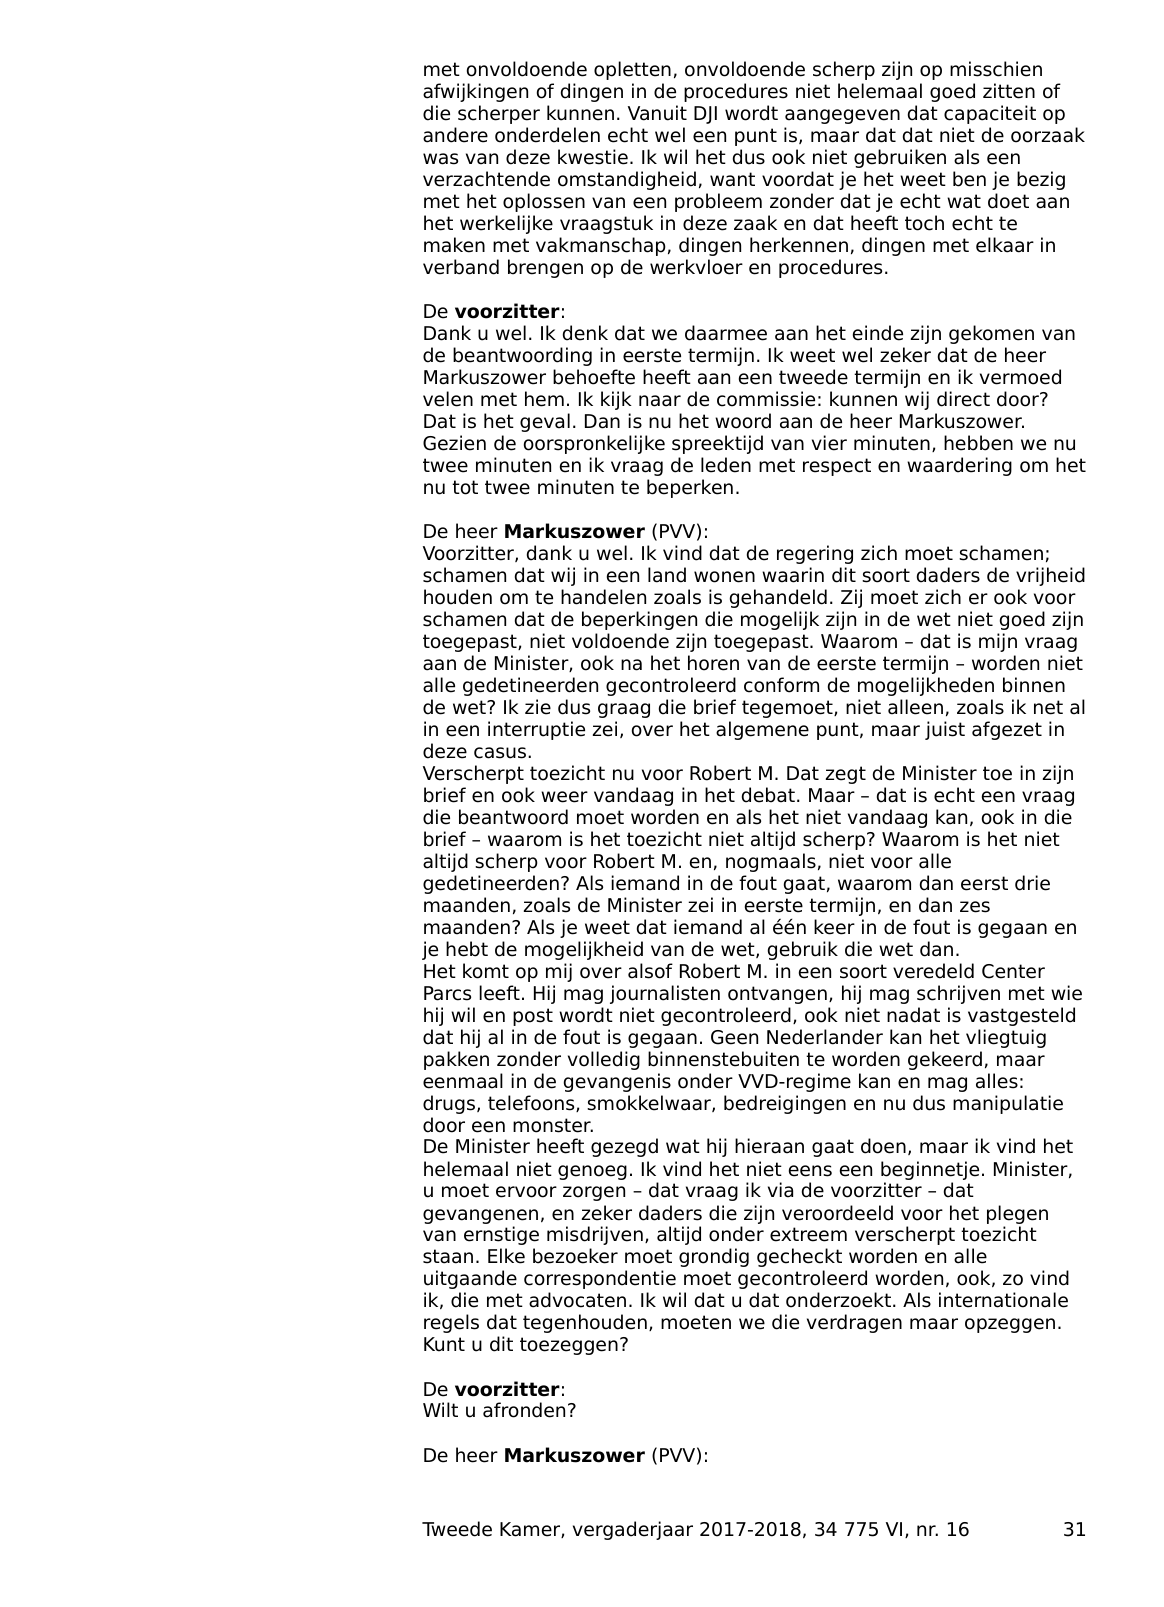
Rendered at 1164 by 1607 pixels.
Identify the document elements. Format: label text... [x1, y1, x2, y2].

text Verscherpt toezicht nu voor Robert M. Dat zegt de Minister toe in zijn brief en ook weer vandaag in het debat. Maar – dat is echt een vraag die beantwoord moet worden en als het niet vandaag kan, ook in die brief – waarom is het toezicht niet altijd scherp? Waarom is het niet altijd scherp voor Robert M. en, nogmaals, niet voor alle gedetineerden? Als iemand in de fout gaat, waarom dan eerst drie maanden, zoals de Minister zei in eerste termijn, en dan zes maanden? Als je weet dat iemand al één keer in de fout is gegaan en je hebt de mogelijkheid van de wet, gebruik die wet dan. [422, 763, 1087, 961]
text met onvoldoende opletten, onvoldoende scherp zijn op misschien afwijkingen of dingen in de procedures niet helemaal goed zitten of die scherper kunnen. Vanuit DJI wordt aangegeven dat capaciteit op andere onderdelen echt wel een punt is, maar dat dat niet de oorzaak was van deze kwestie. Ik wil het dus ook niet gebruiken als een verzachtende omstandigheid, want voordat je het weet ben je bezig met het oplossen van een probleem zonder dat je echt wat doet aan het werkelijke vraagstuk in deze zaak en dat heeft toch echt te maken met vakmanschap, dingen herkennen, dingen met elkaar in verband brengen op de werkvloer en procedures. [422, 59, 1087, 279]
text Wilt u afronden? [422, 1400, 1087, 1422]
text De voorzitter: [422, 1378, 1087, 1400]
text De voorzitter: [422, 301, 1087, 323]
text Het komt op mij over alsof Robert M. in een soort veredeld Center Parcs leeft. Hij mag journalisten ontvangen, hij mag schrijven met wie hij wil en post wordt niet gecontroleerd, ook niet nadat is vastgesteld dat hij al in de fout is gegaan. Geen Nederlander kan het vliegtuig pakken zonder volledig binnenstebuiten te worden gekeerd, maar eenmaal in de gevangenis onder VVD-regime kan en mag alles: drugs, telefoons, smokkelwaar, bedreigingen en nu dus manipulatie door een monster. [422, 961, 1087, 1136]
text De Minister heeft gezegd wat hij hieraan gaat doen, maar ik vind het helemaal niet genoeg. Ik vind het niet eens een beginnetje. Minister, u moet ervoor zorgen – dat vraag ik via de voorzitter – dat gevangenen, en zeker daders die zijn veroordeeld voor het plegen van ernstige misdrijven, altijd onder extreem verscherpt toezicht staan. Elke bezoeker moet grondig gecheckt worden en alle uitgaande correspondentie moet gecontroleerd worden, ook, zo vind ik, die met advocaten. Ik wil dat u dat onderzoekt. Als internationale regels dat tegenhouden, moeten we die verdragen maar opzeggen. Kunt u dit toezeggen? [422, 1136, 1087, 1356]
text De heer Markuszower (PVV): [422, 521, 1087, 543]
text Voorzitter, dank u wel. Ik vind dat de regering zich moet schamen; schamen dat wij in een land wonen waarin dit soort daders de vrijheid houden om te handelen zoals is gehandeld. Zij moet zich er ook voor schamen dat de beperkingen die mogelijk zijn in de wet niet goed zijn toegepast, niet voldoende zijn toegepast. Waarom – dat is mijn vraag aan de Minister, ook na het horen van de eerste termijn – worden niet alle gedetineerden gecontroleerd conform de mogelijkheden binnen de wet? Ik zie dus graag die brief tegemoet, niet alleen, zoals ik net al in een interruptie zei, over het algemene punt, maar juist afgezet in deze casus. [422, 543, 1087, 763]
text Dank u wel. Ik denk dat we daarmee aan het einde zijn gekomen van de beantwoording in eerste termijn. Ik weet wel zeker dat de heer Markuszower behoefte heeft aan een tweede termijn en ik vermoed velen met hem. Ik kijk naar de commissie: kunnen wij direct door? Dat is het geval. Dan is nu het woord aan de heer Markuszower. Gezien de oorspronkelijke spreektijd van vier minuten, hebben we nu twee minuten en ik vraag de leden met respect en waardering om het nu tot twee minuten te beperken. [422, 323, 1087, 499]
text De heer Markuszower (PVV): [422, 1444, 1087, 1467]
